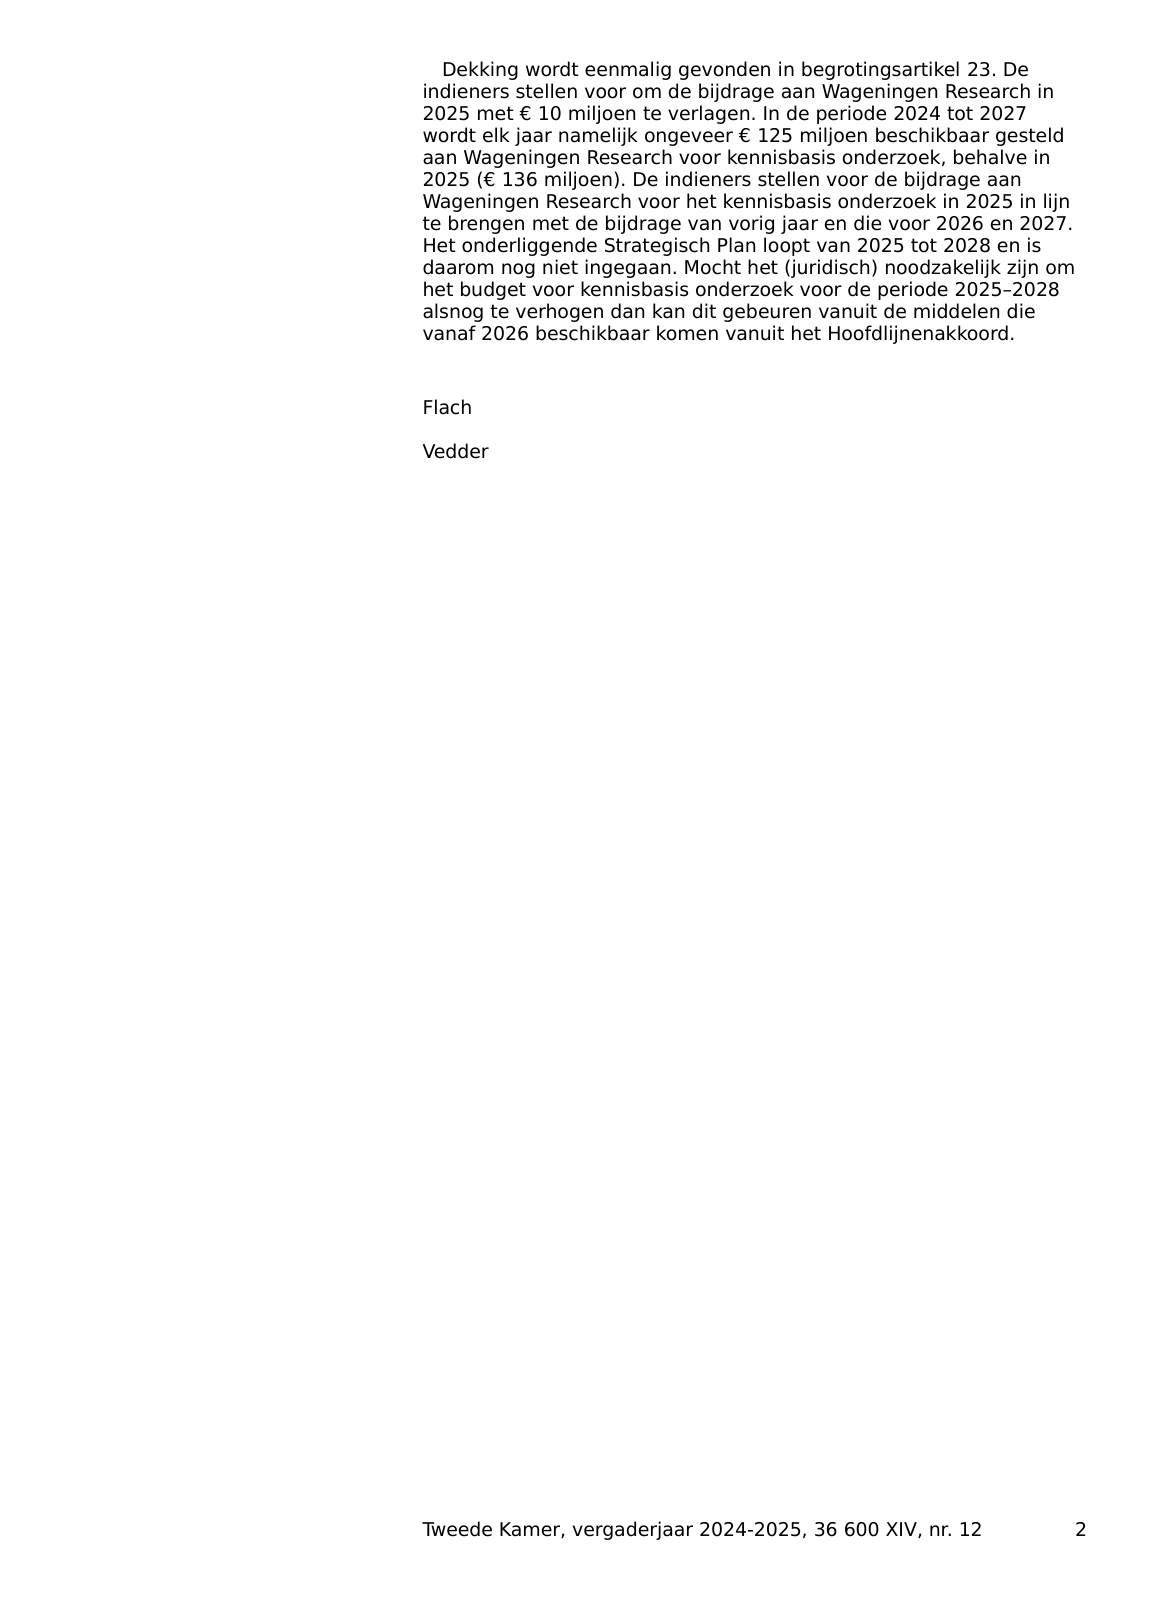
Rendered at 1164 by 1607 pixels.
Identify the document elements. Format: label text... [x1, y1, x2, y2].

text Flach Vedder [422, 375, 1087, 463]
text Dekking wordt eenmalig gevonden in begrotingsartikel 23. De indieners stellen voor om de bijdrage aan Wageningen Research in 2025 met € 10 miljoen te verlagen. In de periode 2024 tot 2027 wordt elk jaar namelijk ongeveer € 125 miljoen beschikbaar gesteld aan Wageningen Research voor kennisbasis onderzoek, behalve in 2025 (€ 136 miljoen). De indieners stellen voor de bijdrage aan Wageningen Research voor het kennisbasis onderzoek in 2025 in lijn te brengen met de bijdrage van vorig jaar en die voor 2026 en 2027. Het onderliggende Strategisch Plan loopt van 2025 tot 2028 en is daarom nog niet ingegaan. Mocht het (juridisch) noodzakelijk zijn om het budget voor kennisbasis onderzoek voor de periode 2025–2028 alsnog te verhogen dan kan dit gebeuren vanuit de middelen die vanaf 2026 beschikbaar komen vanuit het Hoofdlijnenakkoord. [422, 59, 1087, 345]
